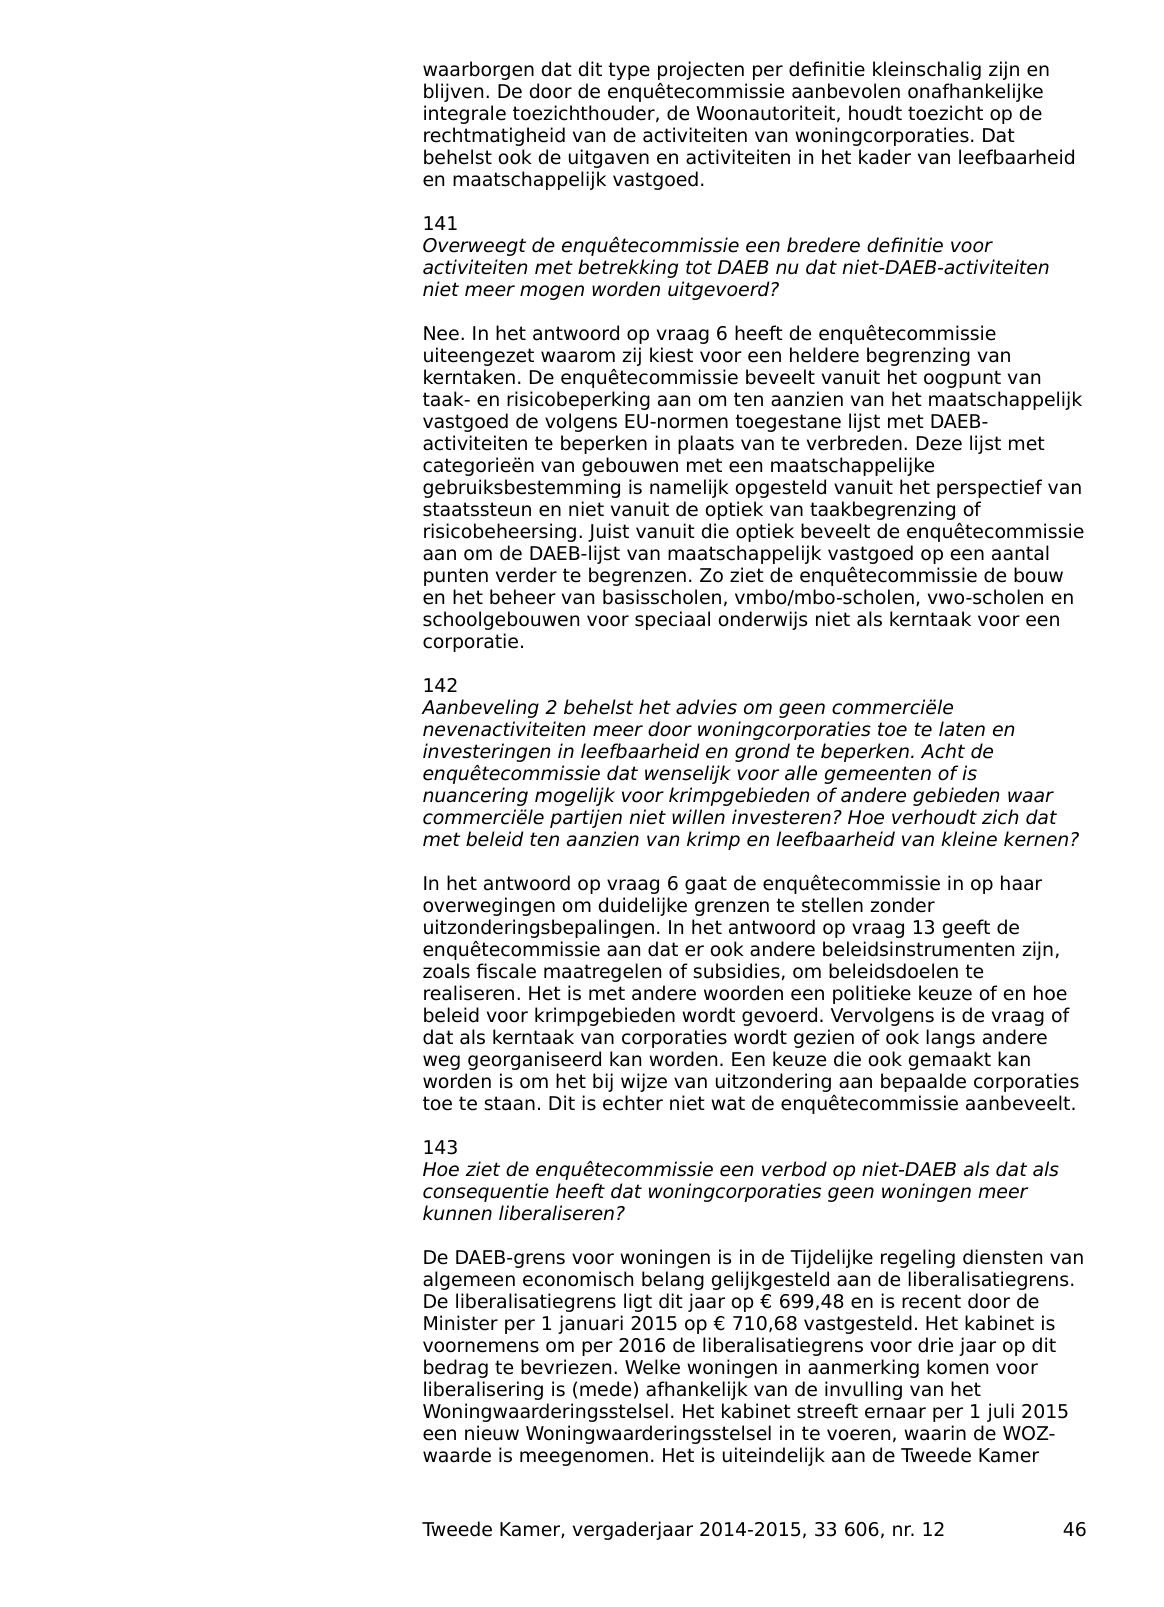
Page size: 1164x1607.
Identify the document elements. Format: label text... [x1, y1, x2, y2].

text 142 [422, 675, 1087, 697]
text waarborgen dat dit type projecten per definitie kleinschalig zijn en blijven. De door de enquêtecommissie aanbevolen onafhankelijke integrale toezichthouder, de Woonautoriteit, houdt toezicht op de rechtmatigheid van de activiteiten van woningcorporaties. Dat behelst ook de uitgaven en activiteiten in het kader van leefbaarheid en maatschappelijk vastgoed. [422, 59, 1087, 191]
text Nee. In het antwoord op vraag 6 heeft de enquêtecommissie uiteengezet waarom zij kiest voor een heldere begrenzing van kerntaken. De enquêtecommissie beveelt vanuit het oogpunt van taak- en risicobeperking aan om ten aanzien van het maatschappelijk vastgoed de volgens EU-normen toegestane lijst met DAEB-activiteiten te beperken in plaats van te verbreden. Deze lijst met categorieën van gebouwen met een maatschappelijke gebruiksbestemming is namelijk opgesteld vanuit het perspectief van staatssteun en niet vanuit de optiek van taakbegrenzing of risicobeheersing. Juist vanuit die optiek beveelt de enquêtecommissie aan om de DAEB-lijst van maatschappelijk vastgoed op een aantal punten verder te begrenzen. Zo ziet de enquêtecommissie de bouw en het beheer van basisscholen, vmbo/mbo-scholen, vwo-scholen en schoolgebouwen voor speciaal onderwijs niet als kerntaak voor een corporatie. [422, 323, 1087, 653]
text 141 [422, 213, 1087, 235]
text De DAEB-grens voor woningen is in de Tijdelijke regeling diensten van algemeen economisch belang gelijkgesteld aan de liberalisatiegrens. De liberalisatiegrens ligt dit jaar op € 699,48 en is recent door de Minister per 1 januari 2015 op € 710,68 vastgesteld. Het kabinet is voornemens om per 2016 de liberalisatiegrens voor drie jaar op dit bedrag te bevriezen. Welke woningen in aanmerking komen voor liberalisering is (mede) afhankelijk van de invulling van het Woningwaarderingsstelsel. Het kabinet streeft ernaar per 1 juli 2015 een nieuw Woningwaarderingsstelsel in te voeren, waarin de WOZ-waarde is meegenomen. Het is uiteindelijk aan de Tweede Kamer [422, 1247, 1087, 1467]
text In het antwoord op vraag 6 gaat de enquêtecommissie in op haar overwegingen om duidelijke grenzen te stellen zonder uitzonderingsbepalingen. In het antwoord op vraag 13 geeft de enquêtecommissie aan dat er ook andere beleidsinstrumenten zijn, zoals fiscale maatregelen of subsidies, om beleidsdoelen te realiseren. Het is met andere woorden een politieke keuze of en hoe beleid voor krimpgebieden wordt gevoerd. Vervolgens is de vraag of dat als kerntaak van corporaties wordt gezien of ook langs andere weg georganiseerd kan worden. Een keuze die ook gemaakt kan worden is om het bij wijze van uitzondering aan bepaalde corporaties toe te staan. Dit is echter niet wat de enquêtecommissie aanbeveelt. [422, 873, 1087, 1115]
text Aanbeveling 2 behelst het advies om geen commerciële nevenactiviteiten meer door woningcorporaties toe te laten en investeringen in leefbaarheid en grond te beperken. Acht de enquêtecommissie dat wenselijk voor alle gemeenten of is nuancering mogelijk voor krimpgebieden of andere gebieden waar commerciële partijen niet willen investeren? Hoe verhoudt zich dat met beleid ten aanzien van krimp en leefbaarheid van kleine kernen? [422, 697, 1087, 851]
text Hoe ziet de enquêtecommissie een verbod op niet-DAEB als dat als consequentie heeft dat woningcorporaties geen woningen meer kunnen liberaliseren? [422, 1159, 1087, 1225]
text Overweegt de enquêtecommissie een bredere definitie voor activiteiten met betrekking tot DAEB nu dat niet-DAEB-activiteiten niet meer mogen worden uitgevoerd? [422, 235, 1087, 301]
text 143 [422, 1137, 1087, 1159]
